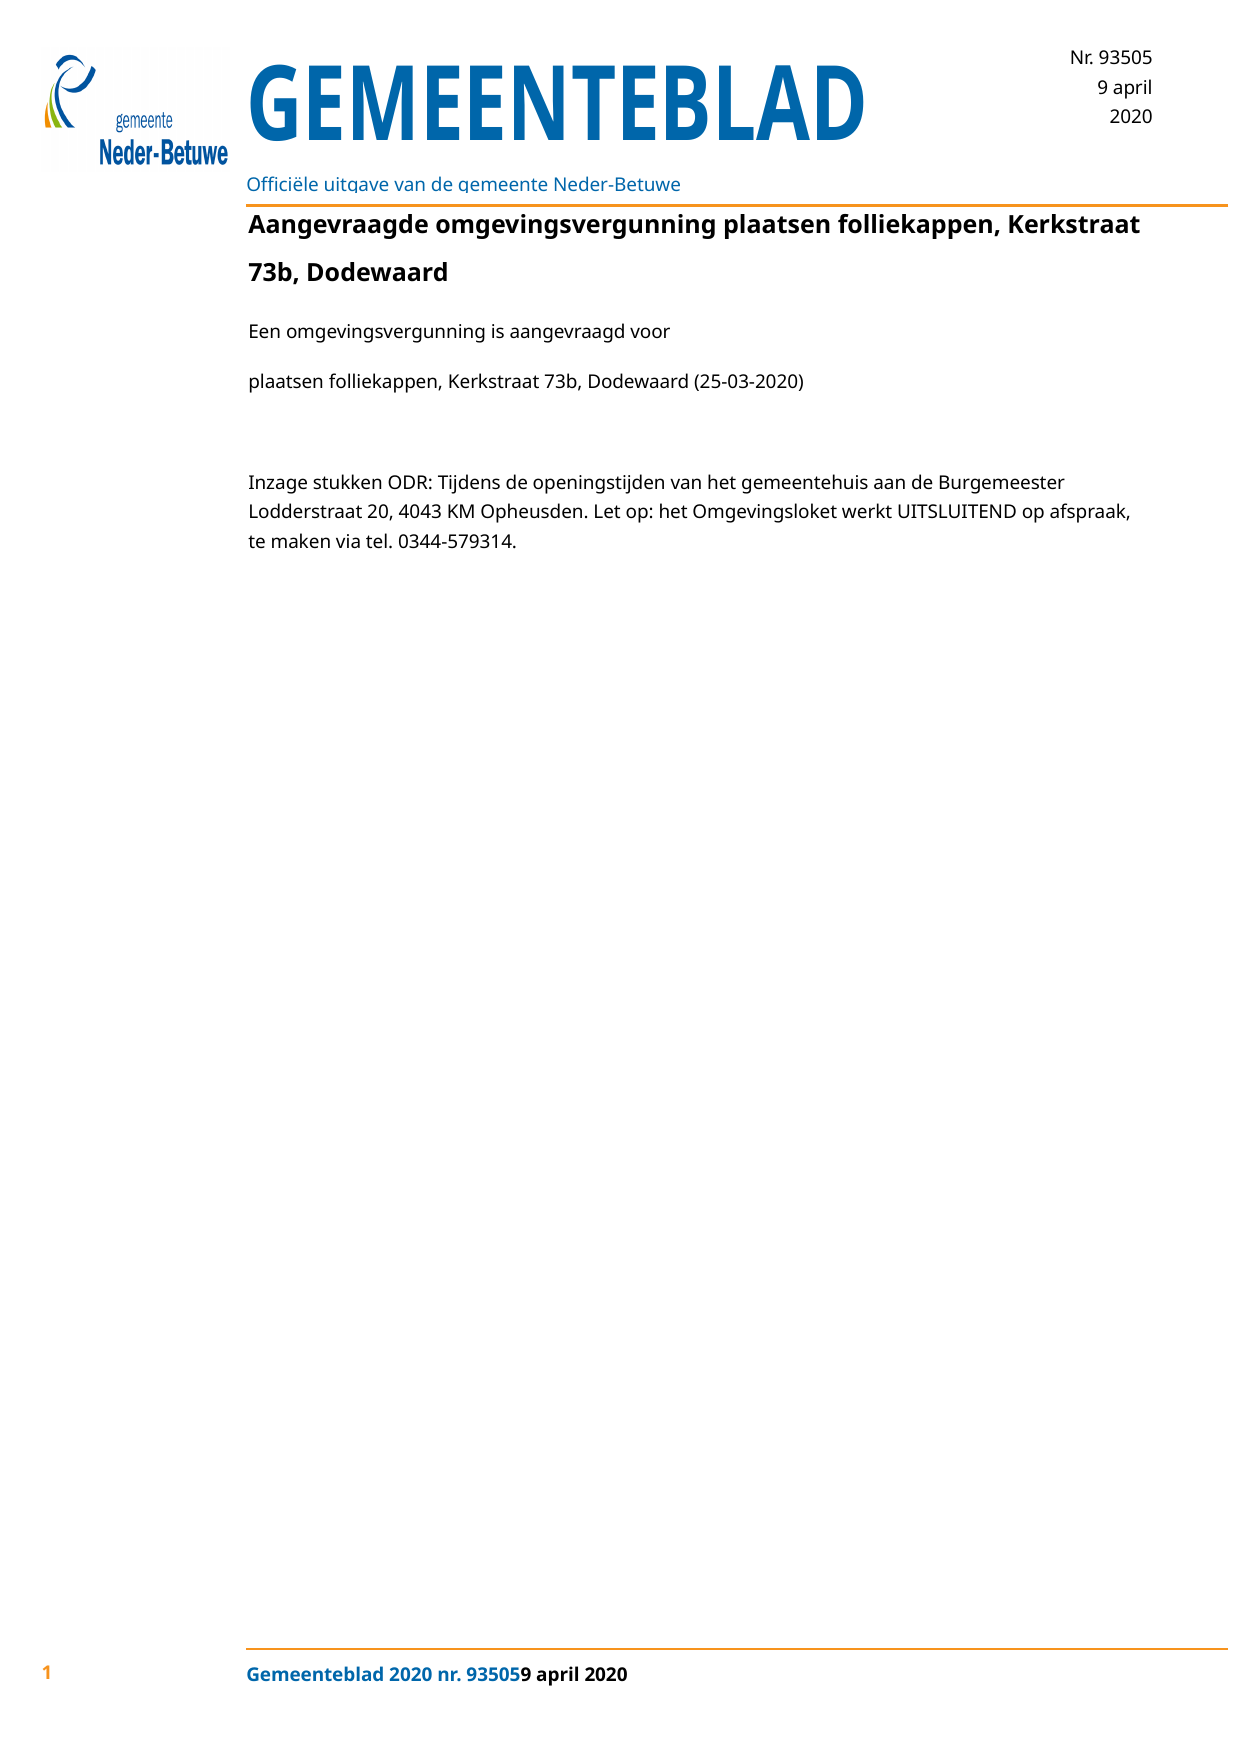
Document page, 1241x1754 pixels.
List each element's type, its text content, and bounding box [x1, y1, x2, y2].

picture [41, 47, 231, 172]
text Inzage stukken ODR: Tijdens de openingstijden van het gemeentehuis aan de Burgemeester Lodderstraat 20, 4043 KM Opheusden. Let op: het Omgevingsloket werkt UITSLUITEND op afspraak, te maken via tel. 0344-579314. [248, 469, 1152, 554]
text plaatsen folliekappen, Kerkstraat 73b, Dodewaard (25-03-2020) [248, 368, 1152, 394]
text Aangevraagde omgevingsvergunning plaatsen folliekappen, Kerkstraat 73b, Dodewaard [248, 207, 1152, 288]
text Een omgevingsvergunning is aangevraagd voor [248, 318, 1152, 344]
